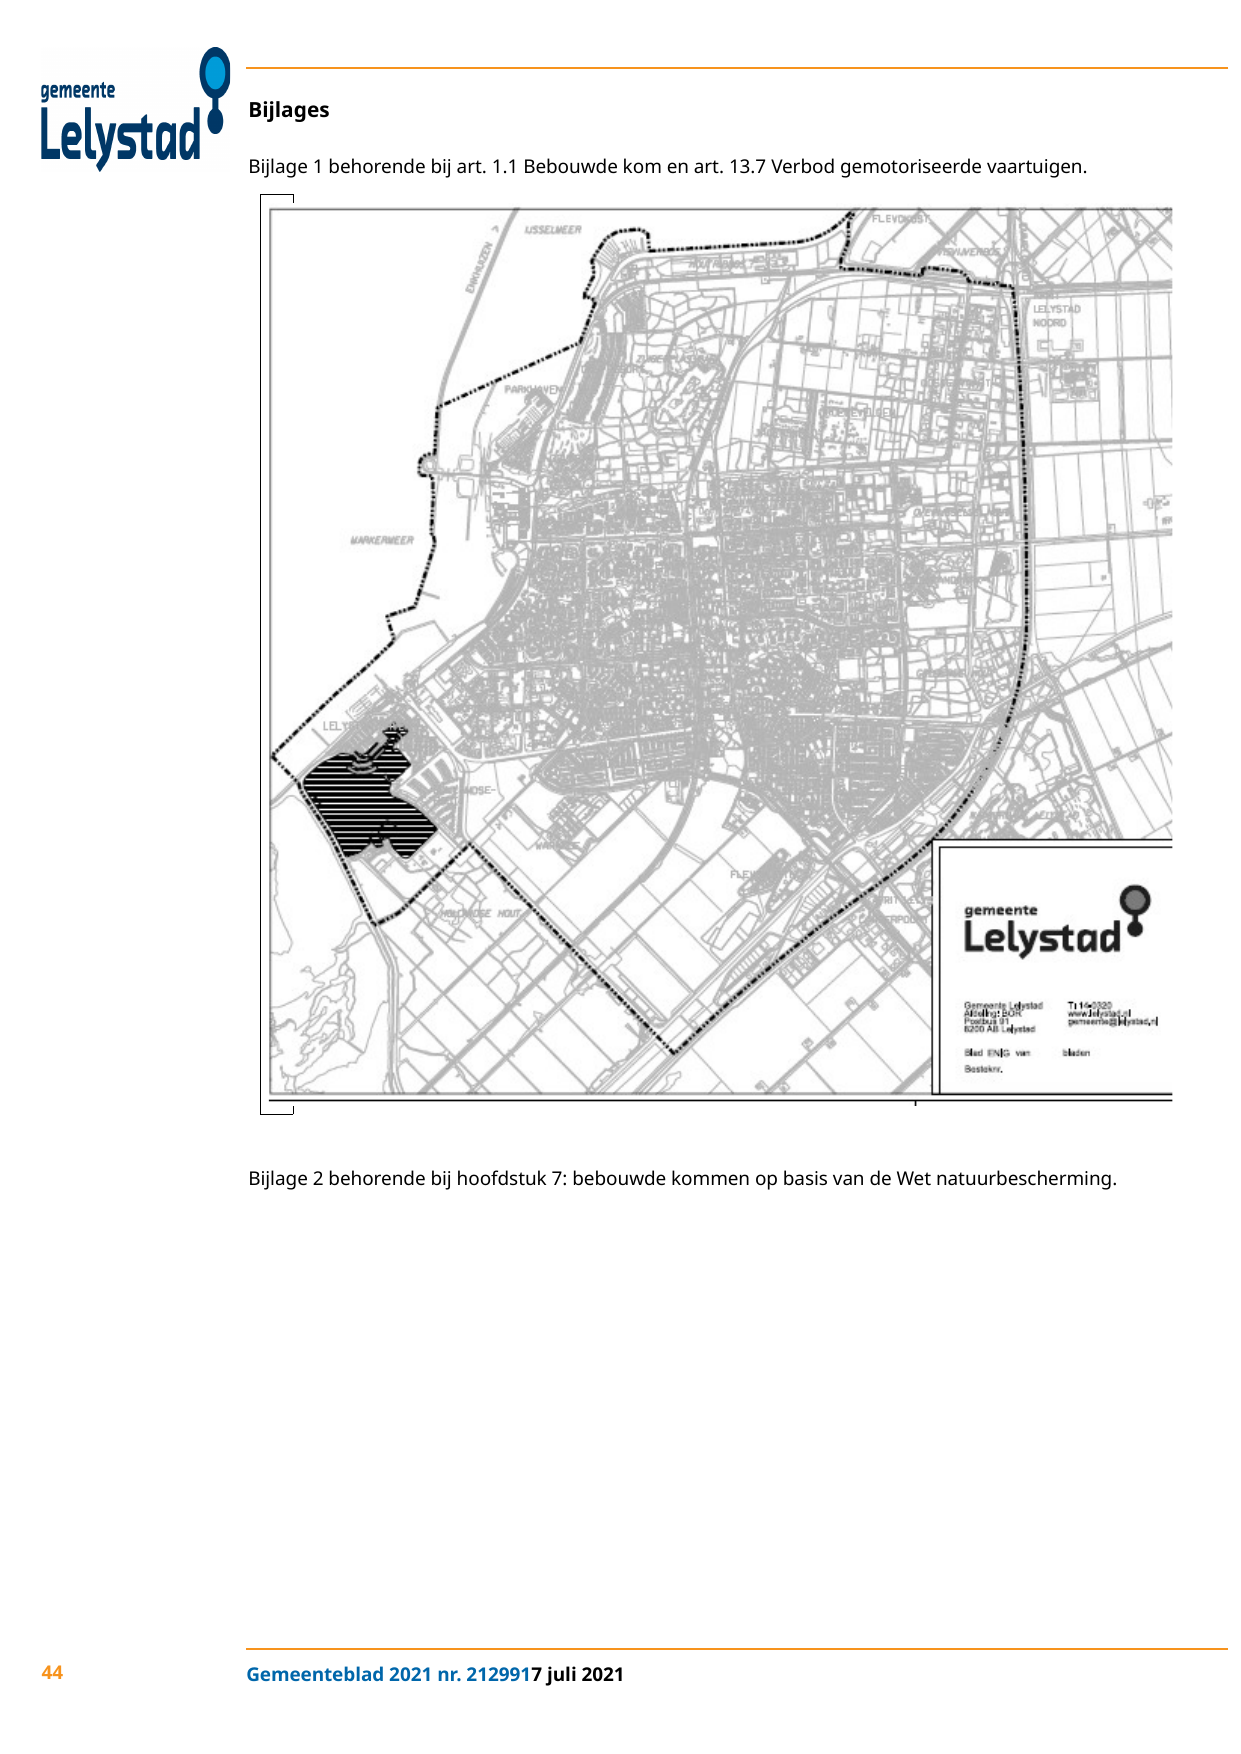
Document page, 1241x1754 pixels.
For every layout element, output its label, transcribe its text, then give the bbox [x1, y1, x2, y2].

text Bijlage 2 behorende bij hoofdstuk 7: bebouwde kommen op basis van de Wet natuurbescherming. [248, 1165, 1152, 1191]
text Bijlages [248, 95, 1152, 123]
picture [268, 203, 1173, 1106]
text Bijlage 1 behorende bij art. 1.1 Bebouwde kom en art. 13.7 Verbod gemotoriseerde vaartuigen. [248, 153, 1152, 179]
picture [41, 47, 231, 172]
